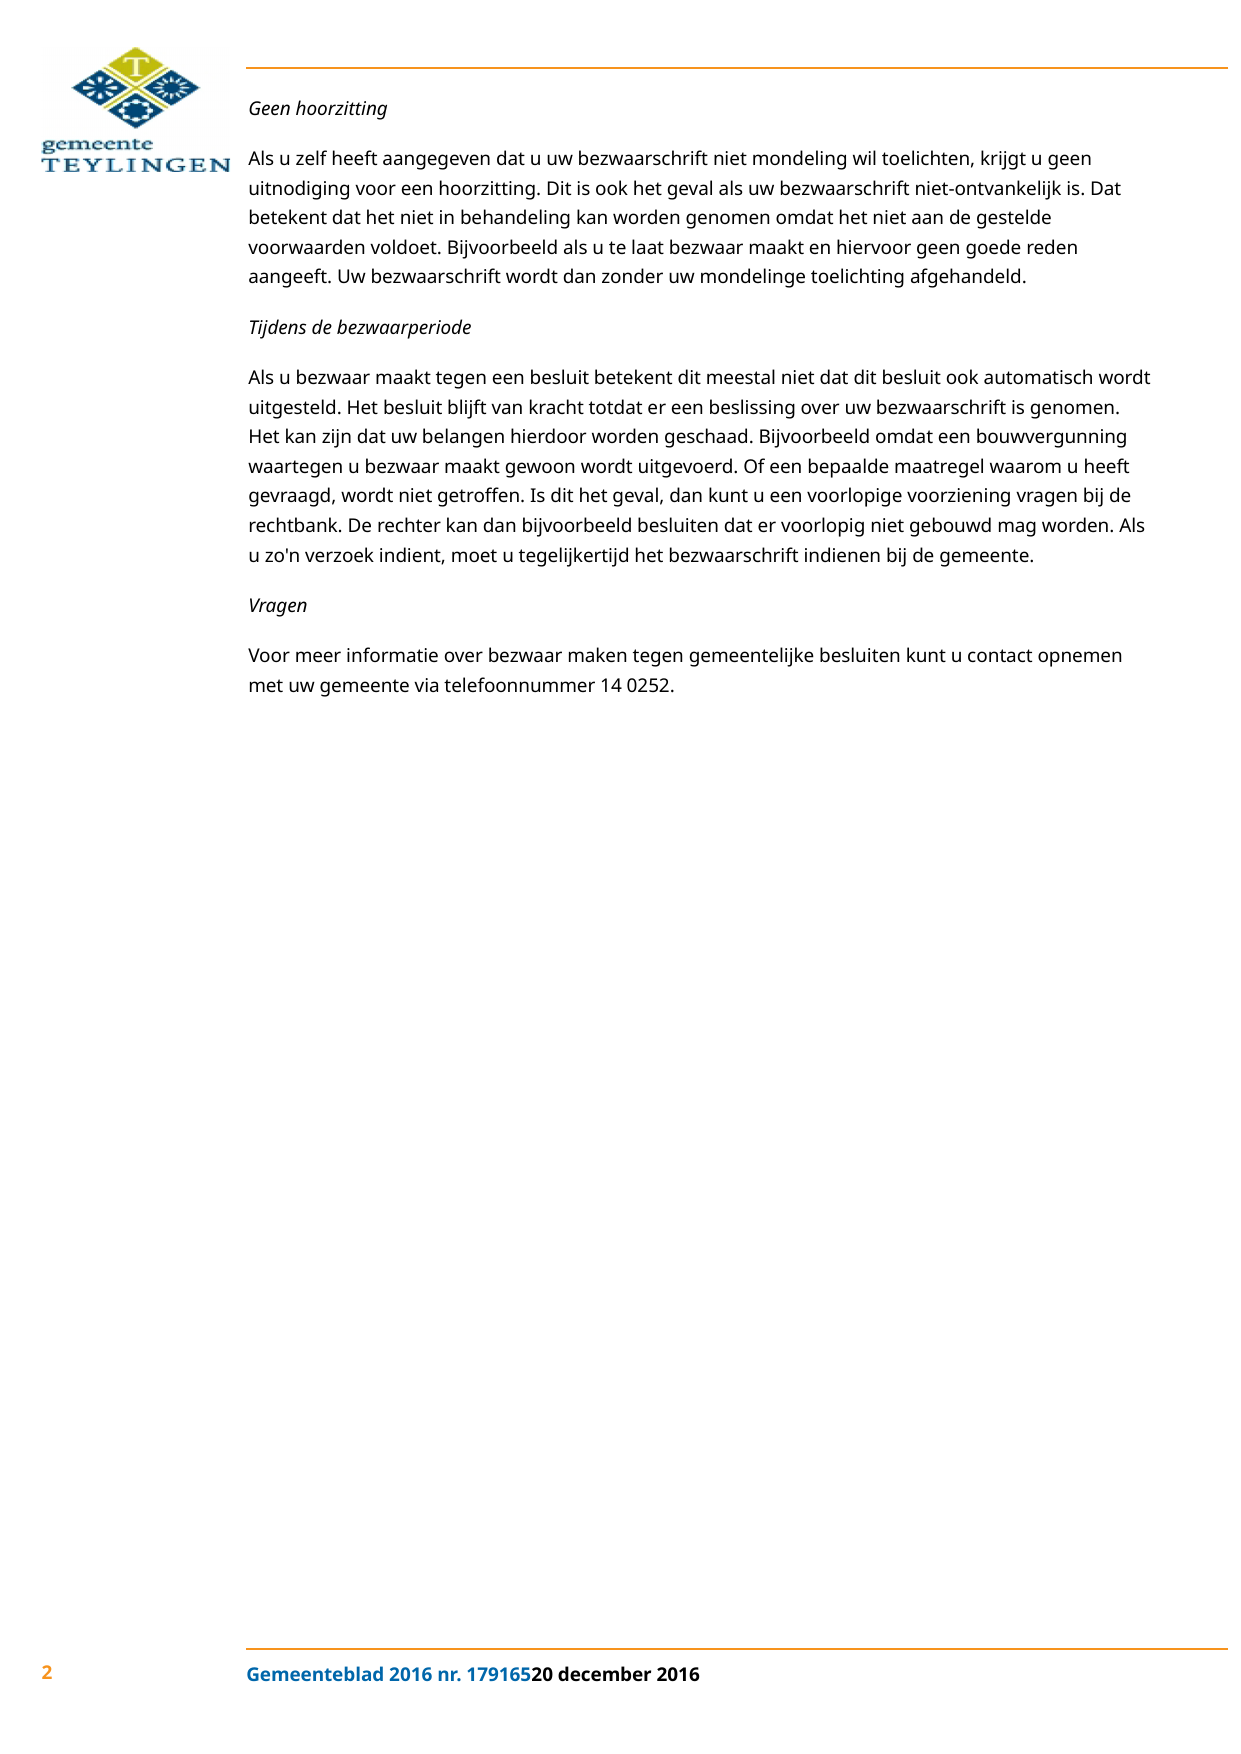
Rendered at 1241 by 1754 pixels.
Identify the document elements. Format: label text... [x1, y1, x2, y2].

text Vragen [248, 592, 1152, 618]
text Als u bezwaar maakt tegen een besluit betekent dit meestal niet dat dit besluit ook automatisch wordt uitgesteld. Het besluit blijft van kracht totdat er een beslissing over uw bezwaarschrift is genomen. Het kan zijn dat uw belangen hierdoor worden geschaad. Bijvoorbeeld omdat een bouwvergunning waartegen u bezwaar maakt gewoon wordt uitgevoerd. Of een bepaalde maatregel waarom u heeft gevraagd, wordt niet getroffen. Is dit het geval, dan kunt u een voorlopige voorziening vragen bij de rechtbank. De rechter kan dan bijvoorbeeld besluiten dat er voorlopig niet gebouwd mag worden. Als u zo'n verzoek indient, moet u tegelijkertijd het bezwaarschrift indienen bij de gemeente. [248, 364, 1152, 568]
text Voor meer informatie over bezwaar maken tegen gemeentelijke besluiten kunt u contact opnemen met uw gemeente via telefoonnummer 14 0252. [248, 643, 1152, 698]
text Geen hoorzitting [248, 95, 1152, 121]
text Als u zelf heeft aangegeven dat u uw bezwaarschrift niet mondeling wil toelichten, krijgt u geen uitnodiging voor een hoorzitting. Dit is ook het geval als uw bezwaarschrift niet-ontvankelijk is. Dat betekent dat het niet in behandeling kan worden genomen omdat het niet aan de gestelde voorwaarden voldoet. Bijvoorbeeld als u te laat bezwaar maakt en hiervoor geen goede reden aangeeft. Uw bezwaarschrift wordt dan zonder uw mondelinge toelichting afgehandeld. [248, 145, 1152, 289]
picture [41, 47, 231, 172]
text Tijdens de bezwaarperiode [248, 314, 1152, 340]
